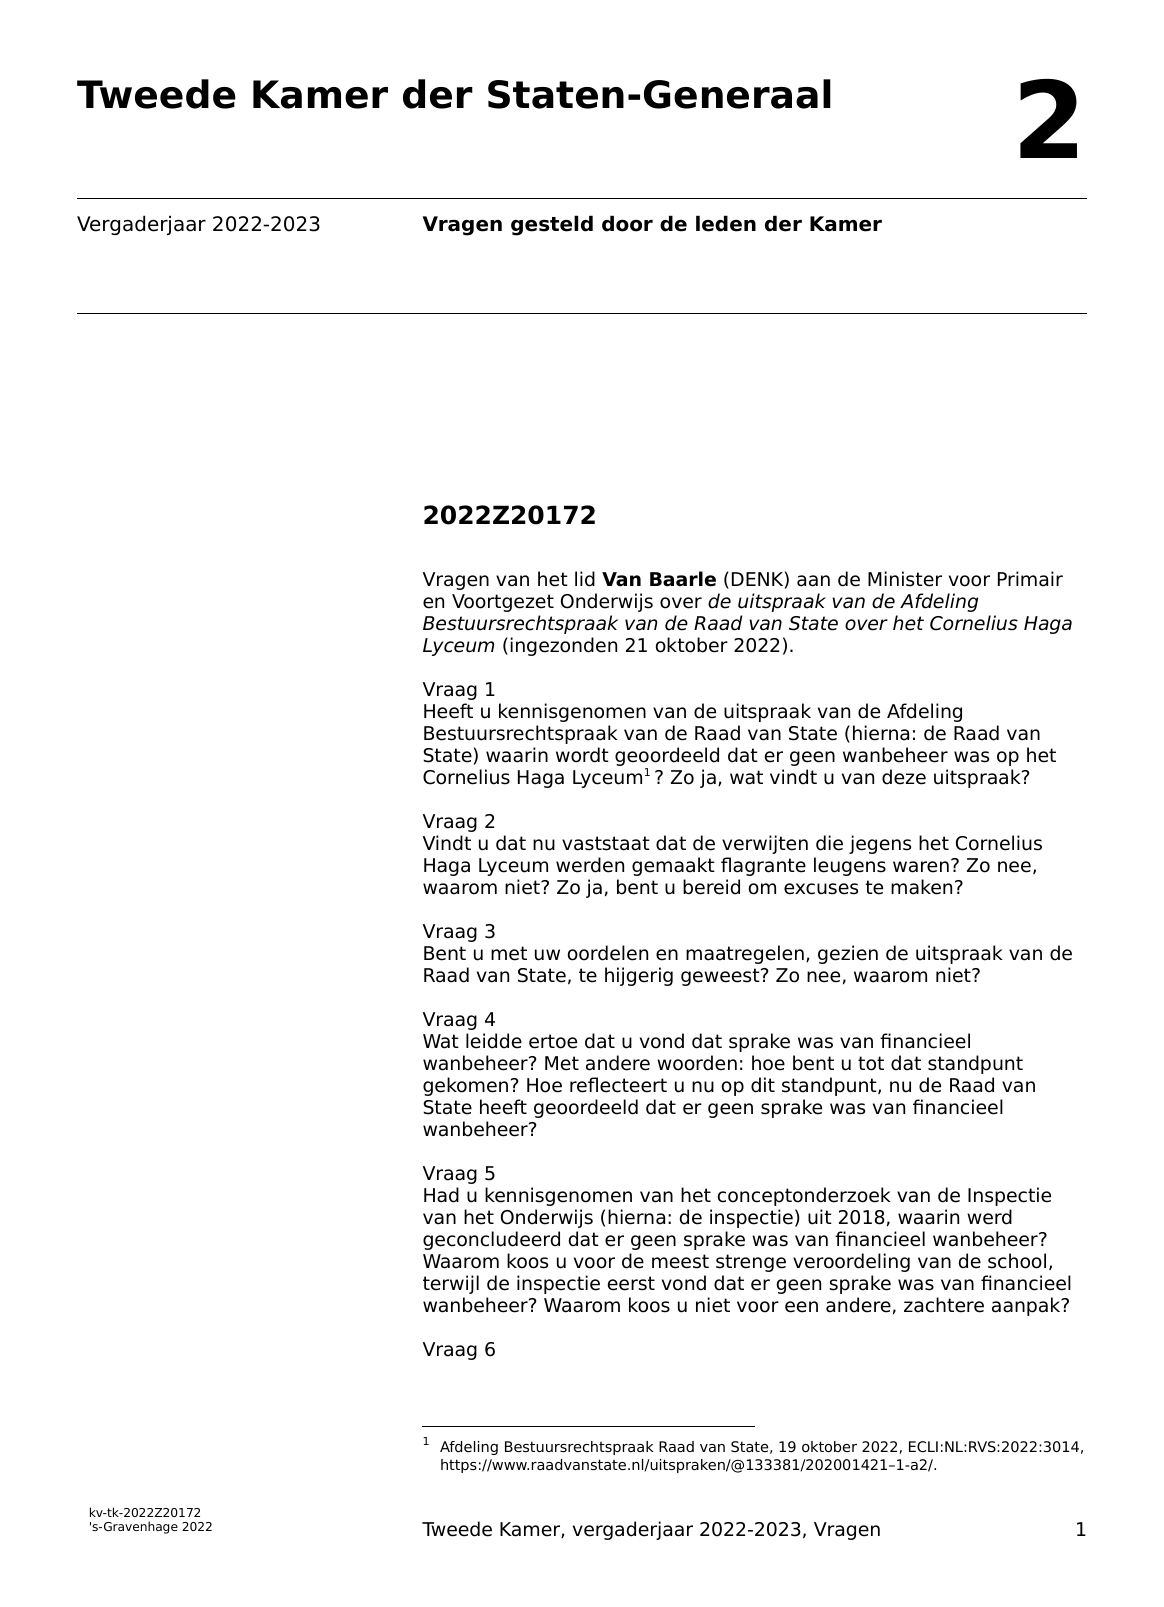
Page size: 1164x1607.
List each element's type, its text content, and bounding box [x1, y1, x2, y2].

text Had u kennisgenomen van het conceptonderzoek van de Inspectie van het Onderwijs (hierna: de inspectie) uit 2018, waarin werd geconcludeerd dat er geen sprake was van financieel wanbeheer? Waarom koos u voor de meest strenge veroordeling van de school, terwijl de inspectie eerst vond dat er geen sprake was van financieel wanbeheer? Waarom koos u niet voor een andere, zachtere aanpak? [422, 1185, 1087, 1317]
text Afdeling Bestuursrechtspraak Raad van State, 19 oktober 2022, ECLI:NL:RVS:2022:3014, https://www.raadvanstate.nl/uitspraken/@133381/202001421–1-a2/. [422, 1435, 1087, 1474]
text Vraag 4 [422, 1009, 1087, 1031]
text Vraag 2 [422, 811, 1087, 833]
text Vraag 6 [422, 1339, 1087, 1361]
text Vindt u dat nu vaststaat dat de verwijten die jegens het Cornelius Haga Lyceum werden gemaakt flagrante leugens waren? Zo nee, waarom niet? Zo ja, bent u bereid om excuses te maken? [422, 833, 1087, 899]
table_cell Vragen gesteld door de leden der Kamer [422, 199, 1087, 313]
table_cell Vergaderjaar 2022-2023 [77, 199, 422, 313]
text 2022Z20172 [422, 501, 1087, 531]
table_header Tweede Kamer der Staten-Generaal [77, 59, 886, 198]
text 's-Gravenhage 2022 [88, 1520, 323, 1534]
text Heeft u kennisgenomen van de uitspraak van de Afdeling Bestuursrechtspraak van de Raad van State (hierna: de Raad van State) waarin wordt geoordeeld dat er geen wanbeheer was op het Cornelius Haga Lyceum? Zo ja, wat vindt u van deze uitspraak? [422, 701, 1087, 789]
text Bent u met uw oordelen en maatregelen, gezien de uitspraak van de Raad van State, te hijgerig geweest? Zo nee, waarom niet? [422, 943, 1087, 987]
table_header 2 [886, 59, 1087, 198]
text Vraag 1 [422, 679, 1087, 701]
text kv-tk-2022Z20172 [88, 1506, 323, 1520]
text Vragen van het lid Van Baarle (DENK) aan de Minister voor Primair en Voortgezet Onderwijs over de uitspraak van de Afdeling Bestuursrechtspraak van de Raad van State over het Cornelius Haga Lyceum (ingezonden 21 oktober 2022). [422, 569, 1087, 657]
text Wat leidde ertoe dat u vond dat sprake was van financieel wanbeheer? Met andere woorden: hoe bent u tot dat standpunt gekomen? Hoe reflecteert u nu op dit standpunt, nu de Raad van State heeft geoordeeld dat er geen sprake was van financieel wanbeheer? [422, 1031, 1087, 1141]
text Vraag 3 [422, 921, 1087, 943]
text Vraag 5 [422, 1163, 1087, 1185]
